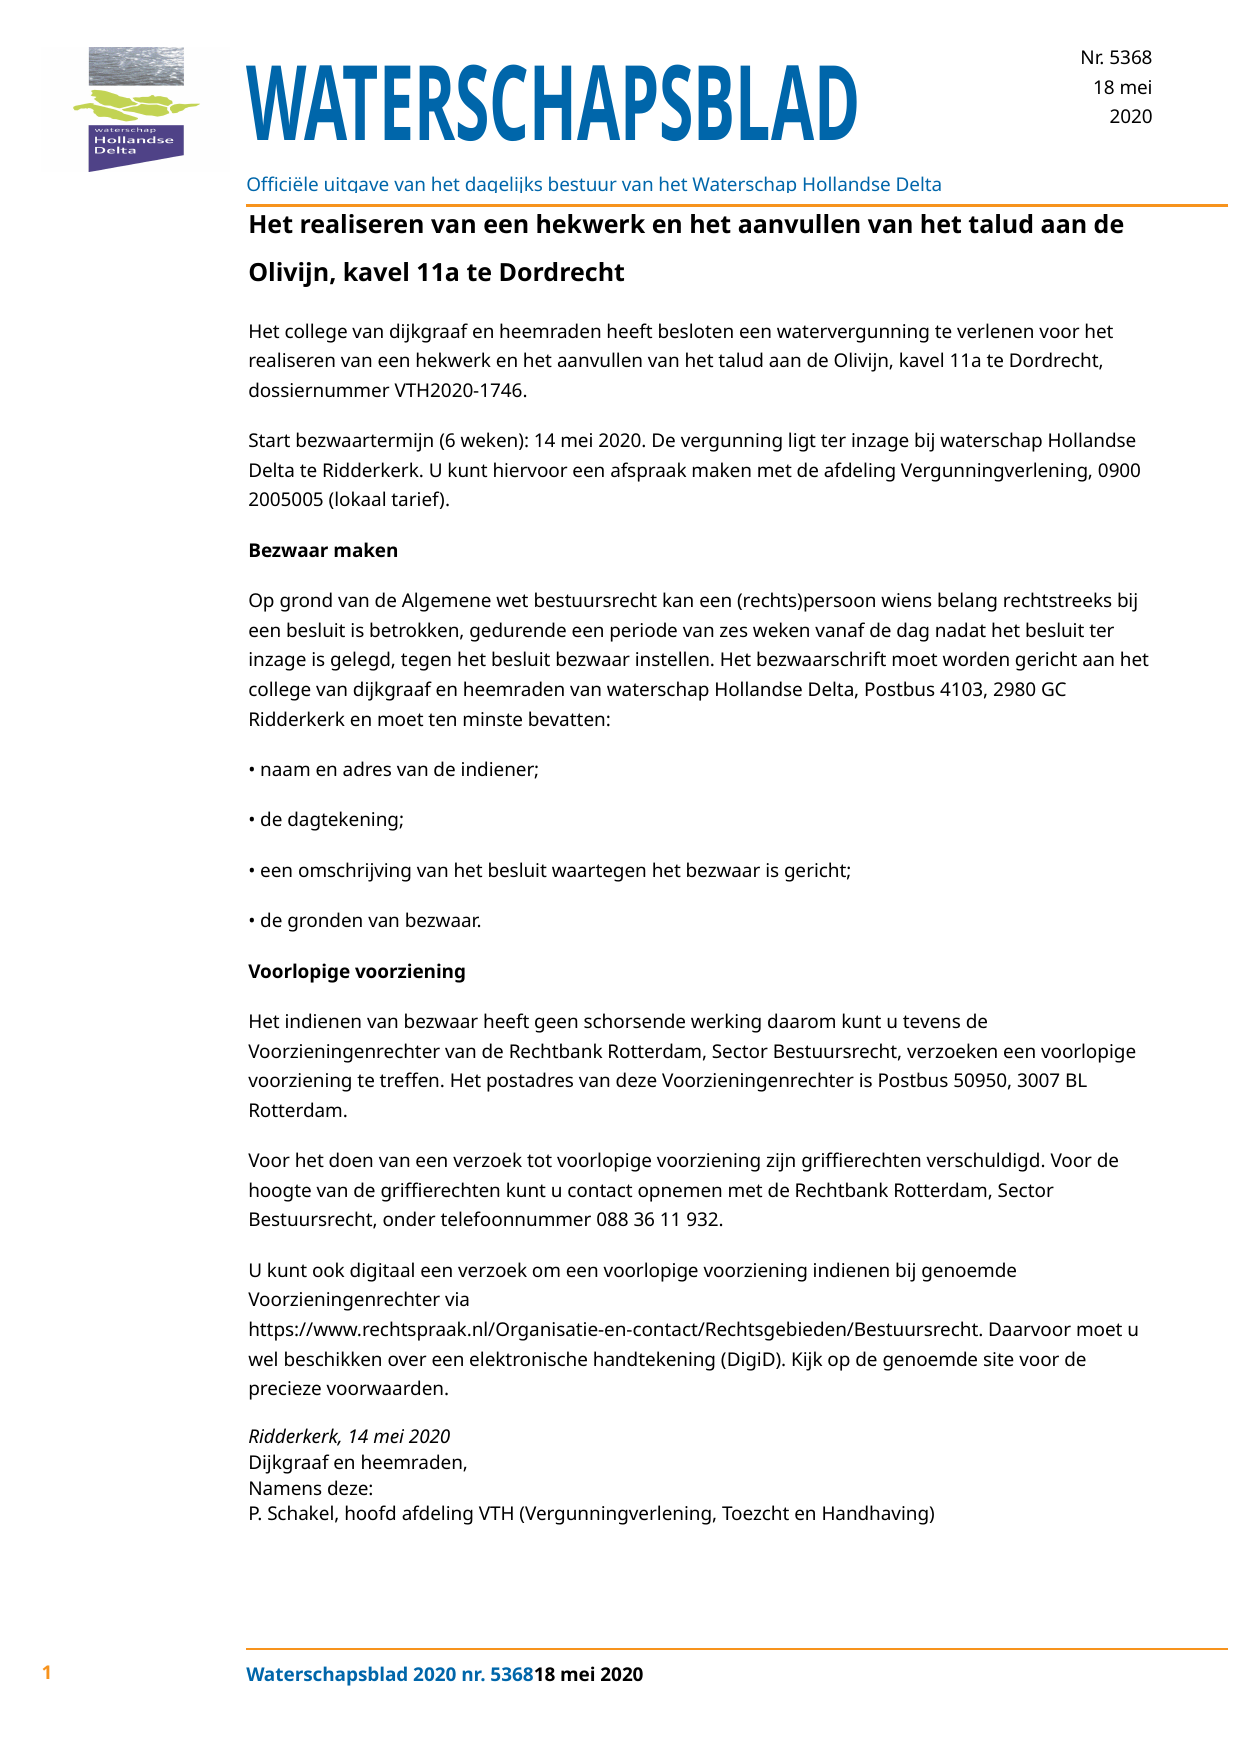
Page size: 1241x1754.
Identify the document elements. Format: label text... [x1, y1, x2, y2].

text Het realiseren van een hekwerk en het aanvullen van het talud aan de Olivijn, kavel 11a te Dordrecht [248, 207, 1152, 288]
text Start bezwaartermijn (6 weken): 14 mei 2020. De vergunning ligt ter inzage bij waterschap Hollandse Delta te Ridderkerk. U kunt hiervoor een afspraak maken met de afdeling Vergunningverlening, 0900 2005005 (lokaal tarief). [248, 427, 1152, 512]
text • naam en adres van de indiener; [248, 756, 1152, 782]
text Voorlopige voorziening [248, 958, 1152, 984]
text Voor het doen van een verzoek tot voorlopige voorziening zijn griffierechten verschuldigd. Voor de hoogte van de griffierechten kunt u contact opnemen met de Rechtbank Rotterdam, Sector Bestuursrecht, onder telefoonnummer 088 36 11 932. [248, 1147, 1152, 1232]
text • een omschrijving van het besluit waartegen het bezwaar is gericht; [248, 857, 1152, 883]
text P. Schakel, hoofd afdeling VTH (Vergunningverlening, Toezcht en Handhaving) [248, 1500, 1152, 1526]
picture [41, 47, 231, 172]
text • de gronden van bezwaar. [248, 907, 1152, 933]
text Bezwaar maken [248, 537, 1152, 563]
text Dijkgraaf en heemraden, [248, 1449, 1152, 1475]
text Op grond van de Algemene wet bestuursrecht kan een (rechts)persoon wiens belang rechtstreeks bij een besluit is betrokken, gedurende een periode van zes weken vanaf de dag nadat het besluit ter inzage is gelegd, tegen het besluit bezwaar instellen. Het bezwaarschrift moet worden gericht aan het college van dijkgraaf en heemraden van waterschap Hollandse Delta, Postbus 4103, 2980 GC Ridderkerk en moet ten minste bevatten: [248, 587, 1152, 732]
text U kunt ook digitaal een verzoek om een voorlopige voorziening indienen bij genoemde Voorzieningenrechter via https://www.rechtspraak.nl/Organisatie-en-contact/Rechtsgebieden/Bestuursrecht. Daarvoor moet u wel beschikken over een elektronische handtekening (DigiD). Kijk op de genoemde site voor de precieze voorwaarden. [248, 1257, 1152, 1401]
text Het indienen van bezwaar heeft geen schorsende werking daarom kunt u tevens de Voorzieningenrechter van de Rechtbank Rotterdam, Sector Bestuursrecht, verzoeken een voorlopige voorziening te treffen. Het postadres van deze Voorzieningenrechter is Postbus 50950, 3007 BL Rotterdam. [248, 1008, 1152, 1123]
text Het college van dijkgraaf en heemraden heeft besloten een watervergunning te verlenen voor het realiseren van een hekwerk en het aanvullen van het talud aan de Olivijn, kavel 11a te Dordrecht, dossiernummer VTH2020-1746. [248, 318, 1152, 403]
text Namens deze: [248, 1475, 1152, 1500]
text • de dagtekening; [248, 807, 1152, 832]
text Ridderkerk, 14 mei 2020 [248, 1423, 1152, 1449]
